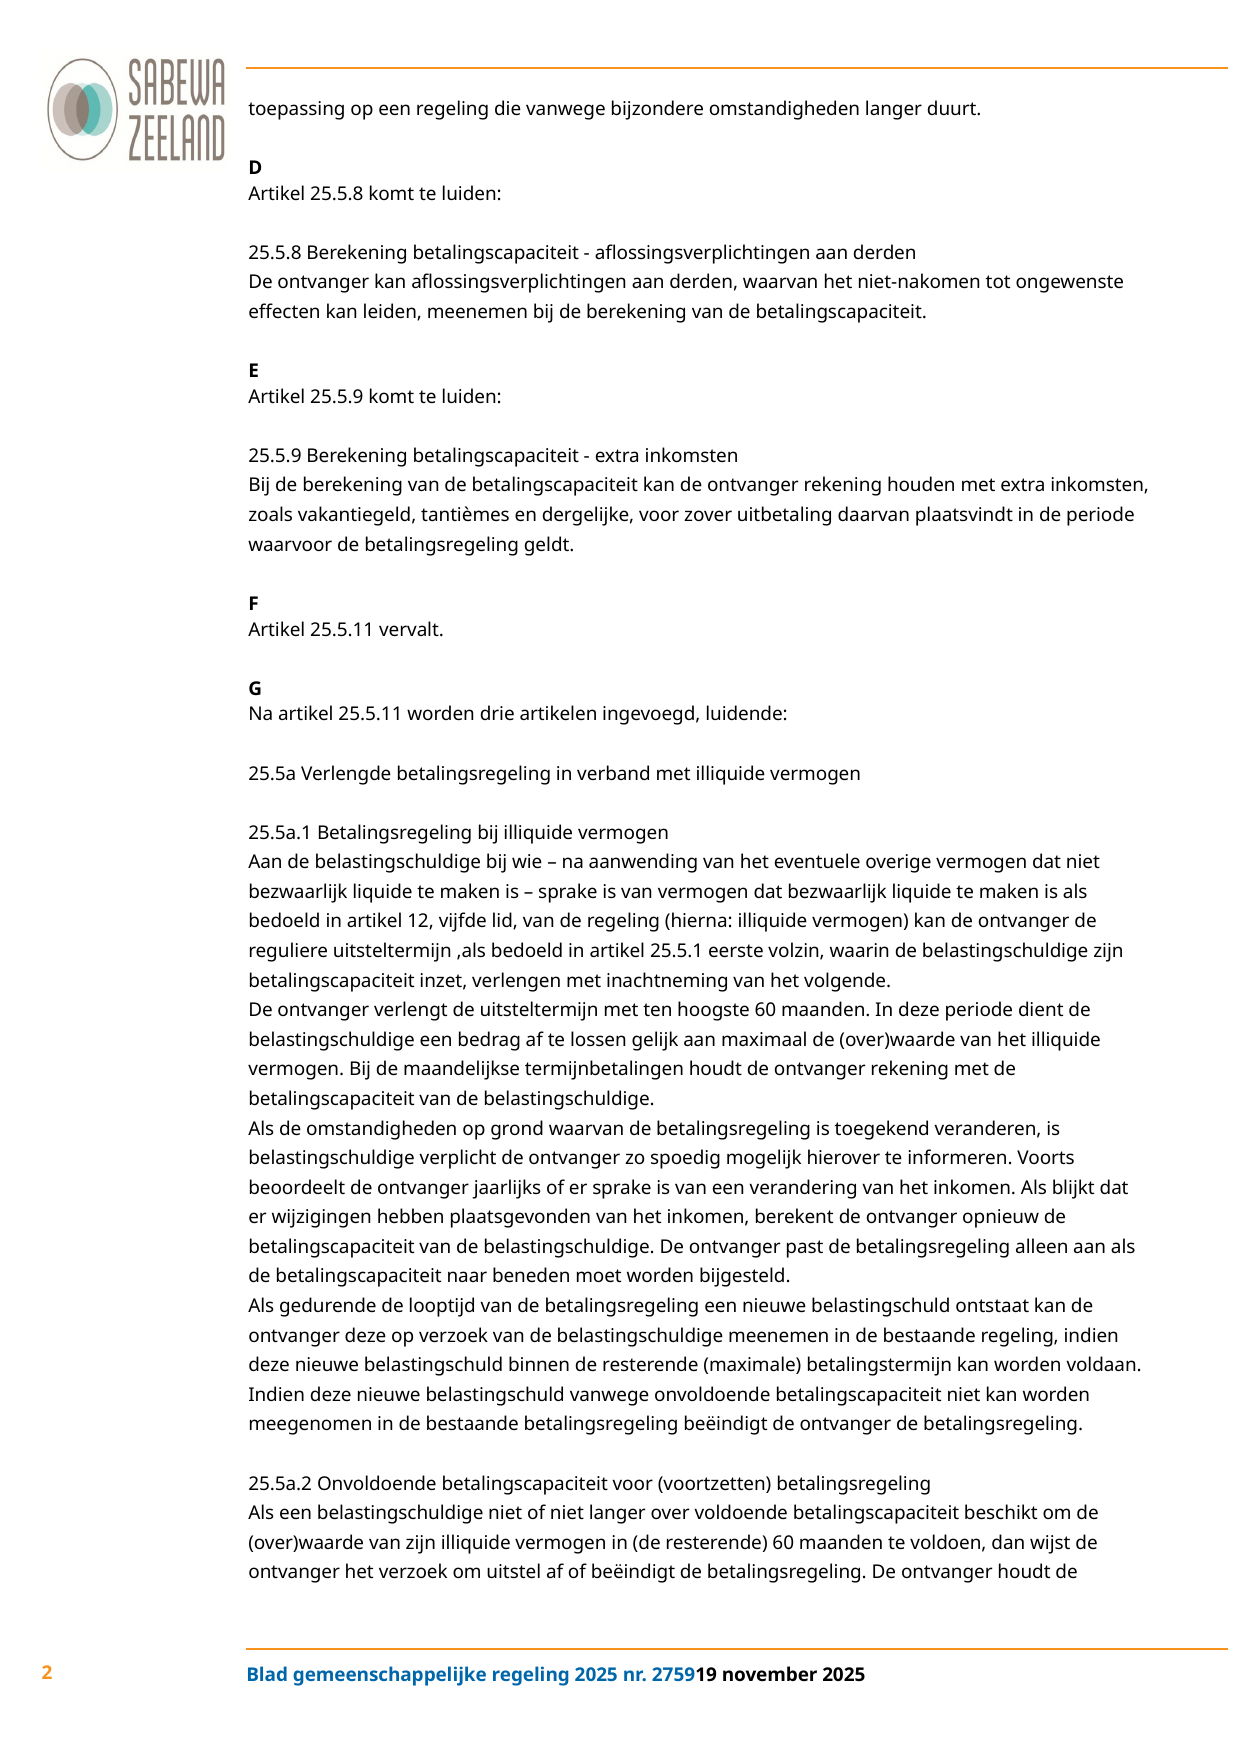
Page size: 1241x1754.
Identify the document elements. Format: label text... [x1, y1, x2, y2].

text toepassing op een regeling die vanwege bijzondere omstandigheden langer duurt. [248, 95, 1152, 121]
text De ontvanger verlengt de uitsteltermijn met ten hoogste 60 maanden. In deze periode dient de belastingschuldige een bedrag af te lossen gelijk aan maximaal de (over)waarde van het illiquide vermogen. Bij de maandelijkse termijnbetalingen houdt de ontvanger rekening met de betalingscapaciteit van de belastingschuldige. [248, 996, 1152, 1111]
text Na artikel 25.5.11 worden drie artikelen ingevoegd, luidende: [248, 701, 1152, 726]
text 25.5a.1 Betalingsregeling bij illiquide vermogen [248, 819, 1152, 845]
text 25.5.9 Berekening betalingscapaciteit - extra inkomsten [248, 442, 1152, 468]
text G [248, 675, 1152, 701]
text E [248, 357, 1152, 383]
text 25.5a.2 Onvoldoende betalingscapaciteit voor (voortzetten) betalingsregeling [248, 1470, 1152, 1496]
text Bij de berekening van de betalingscapaciteit kan de ontvanger rekening houden met extra inkomsten, zoals vakantiegeld, tantièmes en dergelijke, voor zover uitbetaling daarvan plaatsvindt in de periode waarvoor de betalingsregeling geldt. [248, 472, 1152, 557]
text Artikel 25.5.8 komt te luiden: [248, 180, 1152, 205]
text De ontvanger kan aflossingsverplichtingen aan derden, waarvan het niet-nakomen tot ongewenste effecten kan leiden, meenemen bij de berekening van de betalingscapaciteit. [248, 268, 1152, 324]
text 25.5.8 Berekening betalingscapaciteit - aflossingsverplichtingen aan derden [248, 239, 1152, 264]
text 25.5a Verlengde betalingsregeling in verband met illiquide vermogen [248, 760, 1152, 786]
text Als een belastingschuldige niet of niet langer over voldoende betalingscapaciteit beschikt om de (over)waarde van zijn illiquide vermogen in (de resterende) 60 maanden te voldoen, dan wijst de ontvanger het verzoek om uitstel af of beëindigt de betalingsregeling. De ontvanger houdt de [248, 1499, 1152, 1584]
text F [248, 590, 1152, 616]
text Als de omstandigheden op grond waarvan de betalingsregeling is toegekend veranderen, is belastingschuldige verplicht de ontvanger zo spoedig mogelijk hierover te informeren. Voorts beoordeelt de ontvanger jaarlijks of er sprake is van een verandering van het inkomen. Als blijkt dat er wijzigingen hebben plaatsgevonden van het inkomen, berekent de ontvanger opnieuw de betalingscapaciteit van de belastingschuldige. De ontvanger past de betalingsregeling alleen aan als de betalingscapaciteit naar beneden moet worden bijgesteld. [248, 1115, 1152, 1288]
picture [41, 47, 231, 172]
text Aan de belastingschuldige bij wie – na aanwending van het eventuele overige vermogen dat niet bezwaarlijk liquide te maken is – sprake is van vermogen dat bezwaarlijk liquide te maken is als bedoeld in artikel 12, vijfde lid, van de regeling (hierna: illiquide vermogen) kan de ontvanger de reguliere uitsteltermijn ,als bedoeld in artikel 25.5.1 eerste volzin, waarin de belastingschuldige zijn betalingscapaciteit inzet, verlengen met inachtneming van het volgende. [248, 848, 1152, 993]
text Artikel 25.5.9 komt te luiden: [248, 383, 1152, 409]
text Als gedurende de looptijd van de betalingsregeling een nieuwe belastingschuld ontstaat kan de ontvanger deze op verzoek van de belastingschuldige meenemen in de bestaande regeling, indien deze nieuwe belastingschuld binnen de resterende (maximale) betalingstermijn kan worden voldaan. Indien deze nieuwe belastingschuld vanwege onvoldoende betalingscapaciteit niet kan worden meegenomen in de bestaande betalingsregeling beëindigt de ontvanger de betalingsregeling. [248, 1292, 1152, 1436]
text D [248, 154, 1152, 180]
text Artikel 25.5.11 vervalt. [248, 616, 1152, 641]
